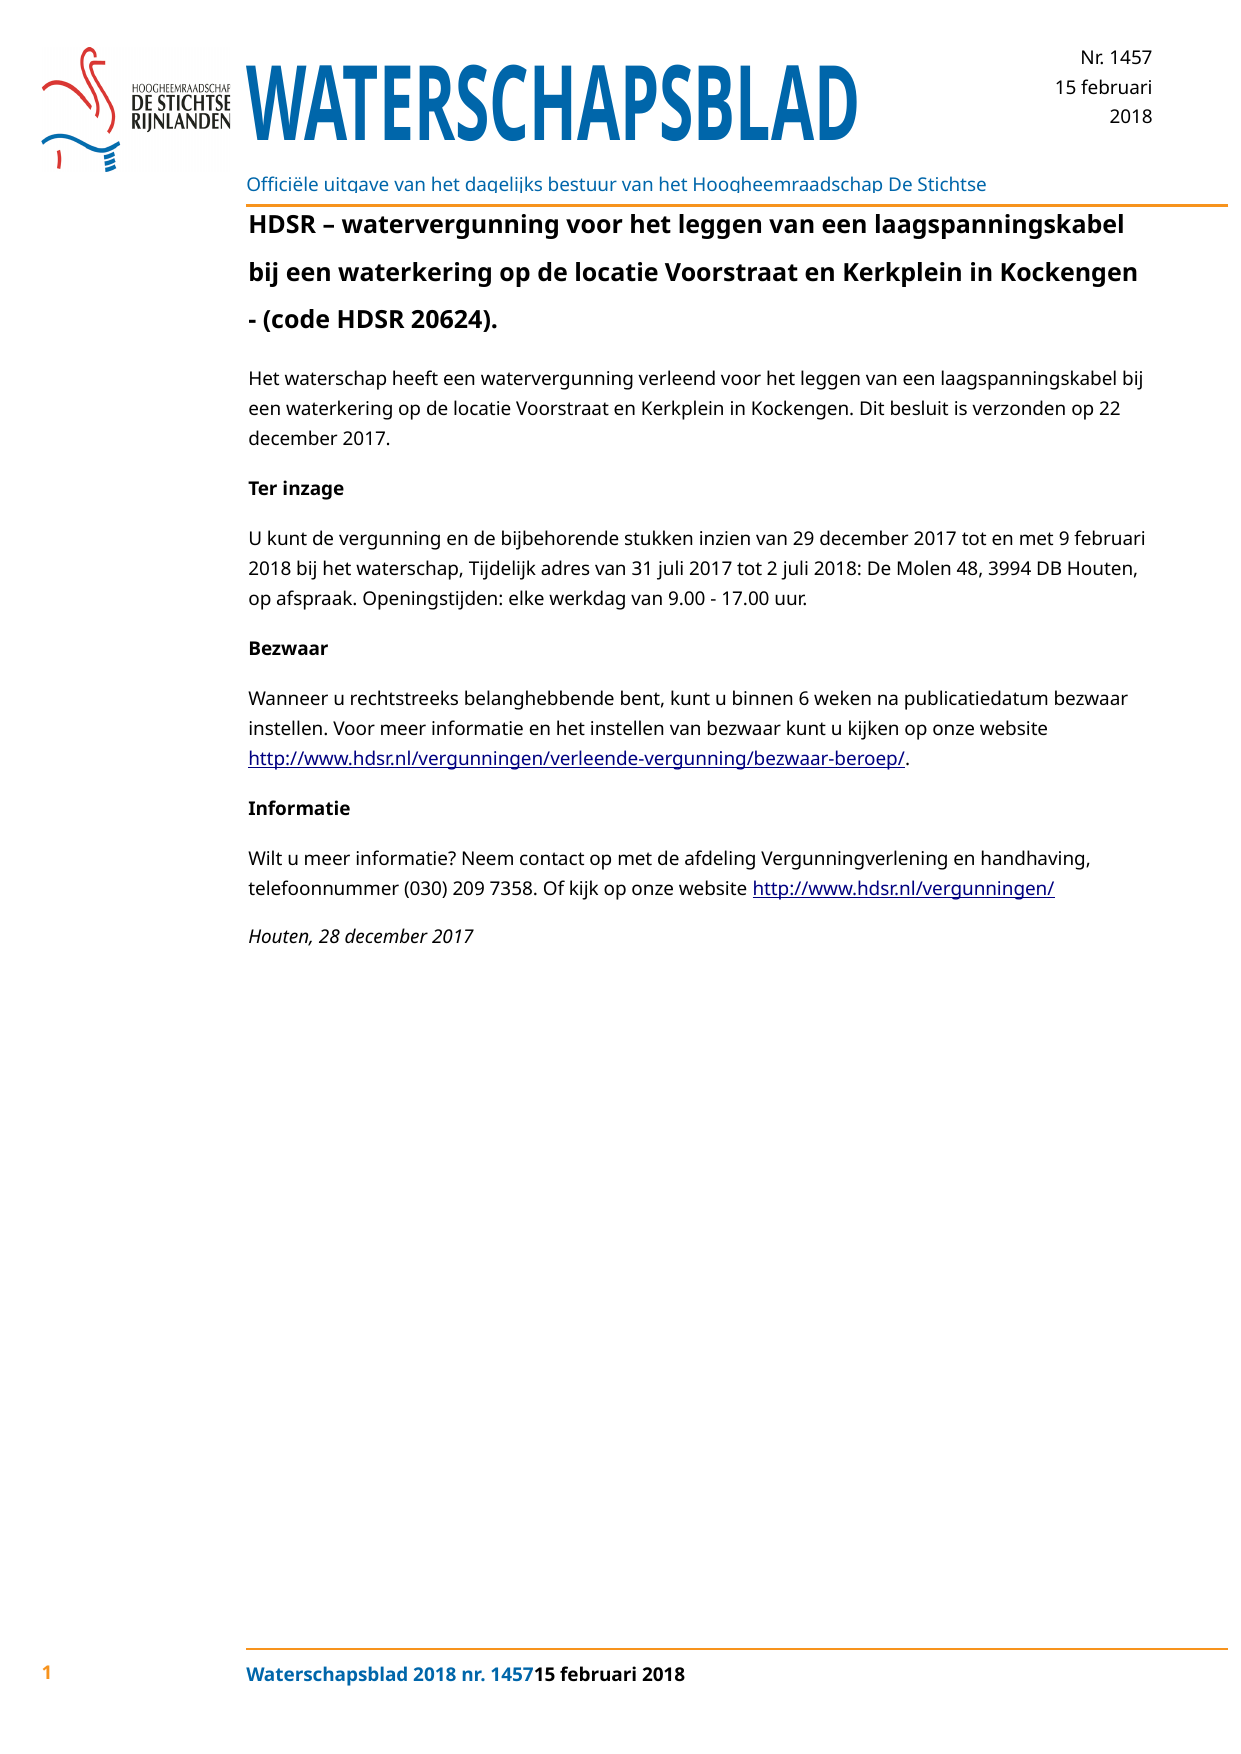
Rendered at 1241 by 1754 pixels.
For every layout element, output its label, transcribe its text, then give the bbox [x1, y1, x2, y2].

text Het waterschap heeft een watervergunning verleend voor het leggen van een laagspanningskabel bij een waterkering op de locatie Voorstraat en Kerkplein in Kockengen. Dit besluit is verzonden op 22 december 2017. [248, 366, 1152, 450]
text Wanneer u rechtstreeks belanghebbende bent, kunt u binnen 6 weken na publicatiedatum bezwaar instellen. Voor meer informatie en het instellen van bezwaar kunt u kijken op onze website http://www.hdsr.nl/vergunningen/verleende-vergunning/bezwaar-beroep/. [248, 686, 1152, 770]
text U kunt de vergunning en de bijbehorende stukken inzien van 29 december 2017 tot en met 9 februari 2018 bij het waterschap, Tijdelijk adres van 31 juli 2017 tot 2 juli 2018: De Molen 48, 3994 DB Houten, op afspraak. Openingstijden: elke werkdag van 9.00 - 17.00 uur. [248, 526, 1152, 610]
text HDSR – watervergunning voor het leggen van een laagspanningskabel bij een waterkering op de locatie Voorstraat en Kerkplein in Kockengen - (code HDSR 20624). [248, 207, 1152, 336]
text Informatie [248, 795, 1152, 821]
text Wilt u meer informatie? Neem contact op met de afdeling Vergunningverlening en handhaving, telefoonnummer (030) 209 7358. Of kijk op onze website http://www.hdsr.nl/vergunningen/ [248, 846, 1152, 901]
text Ter inzage [248, 475, 1152, 501]
text Houten, 28 december 2017 [248, 923, 1152, 949]
picture [41, 47, 231, 172]
text Bezwaar [248, 635, 1152, 661]
